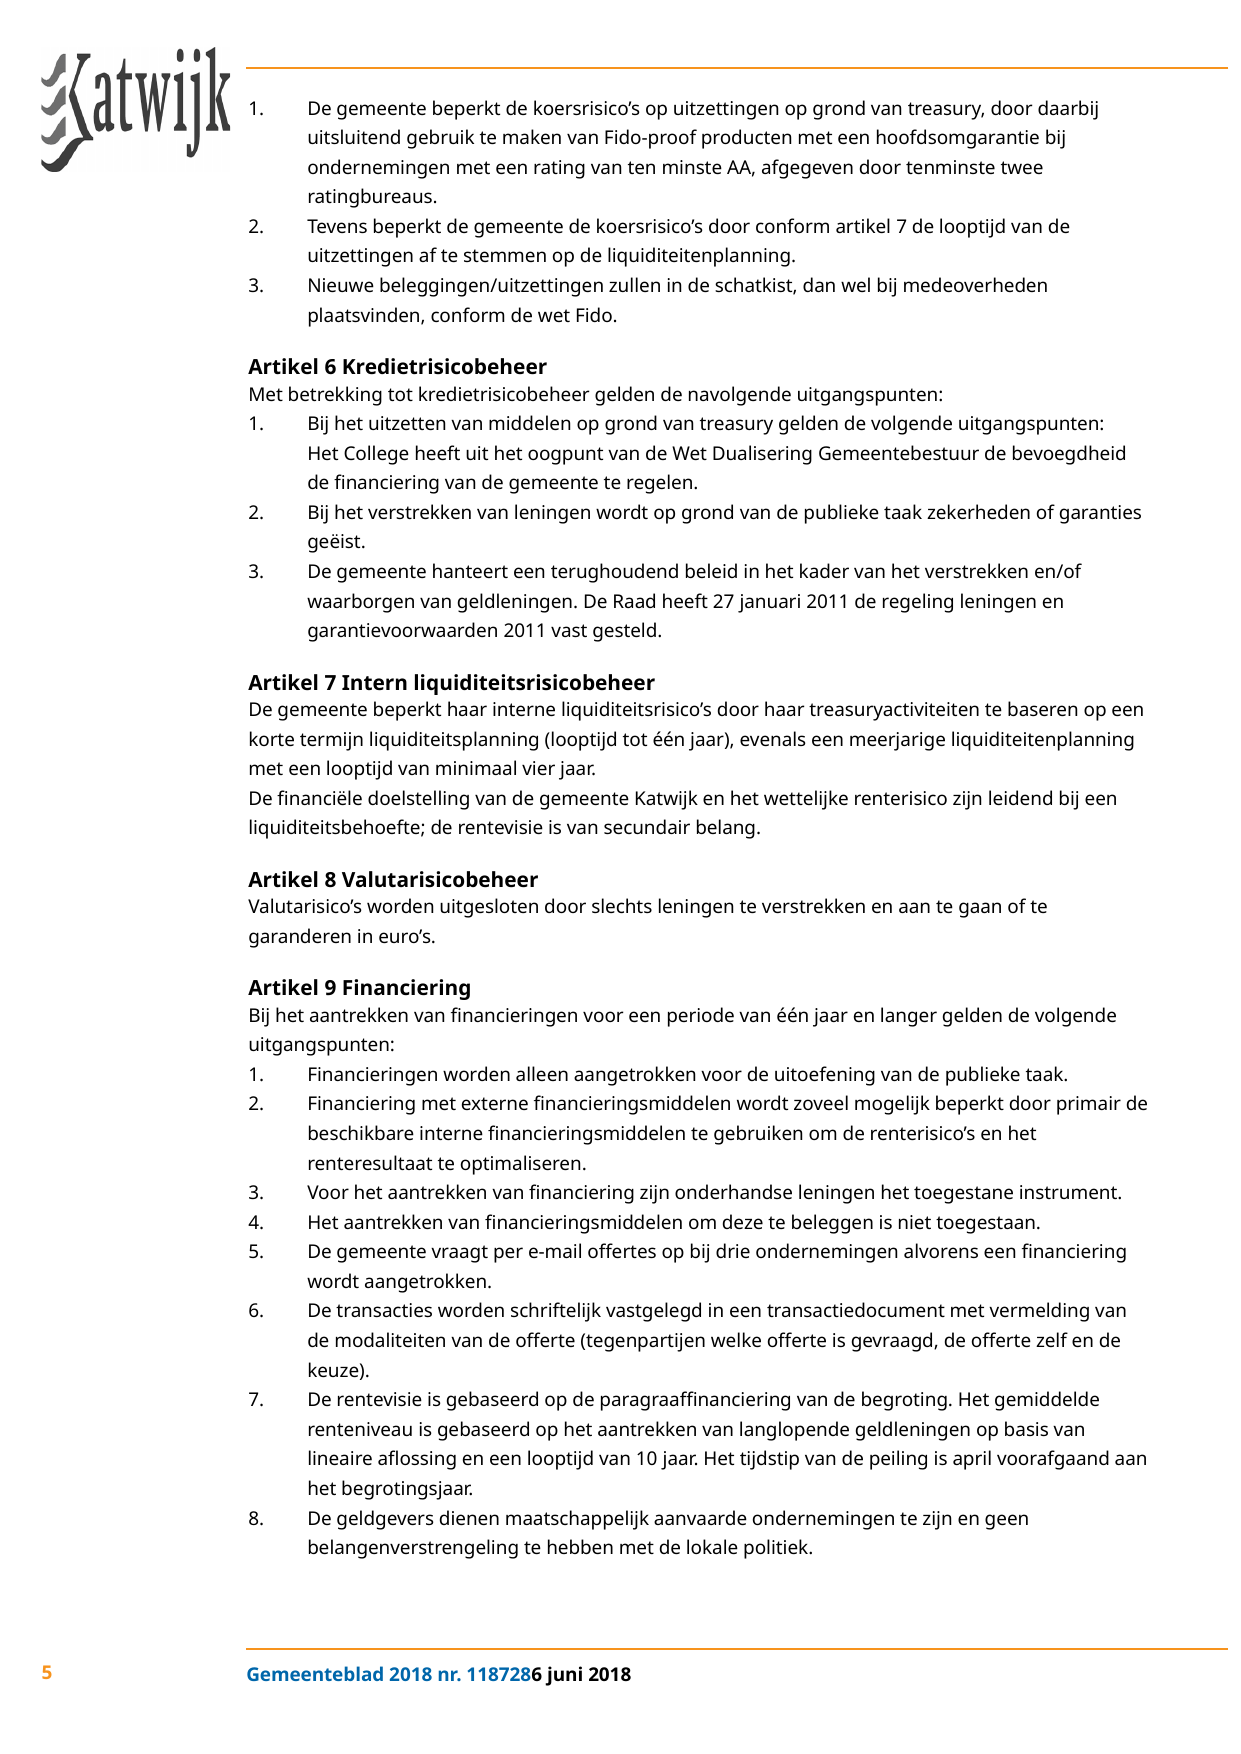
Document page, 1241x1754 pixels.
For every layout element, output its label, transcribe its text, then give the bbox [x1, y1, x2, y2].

list Het aantrekken van financieringsmiddelen om deze te beleggen is niet toegestaan. [248, 1209, 1152, 1235]
list De rentevisie is gebaseerd op de paragraaffinanciering van de begroting. Het gemiddelde renteniveau is gebaseerd op het aantrekken van langlopende geldleningen op basis van lineaire aflossing en een looptijd van 10 jaar. Het tijdstip van de peiling is april voorafgaand aan het begrotingsjaar. [248, 1386, 1152, 1501]
text Valutarisico’s worden uitgesloten door slechts leningen te verstrekken en aan te gaan of te garanderen in euro’s. [248, 893, 1152, 949]
list De transacties worden schriftelijk vastgelegd in een transactiedocument met vermelding van de modaliteiten van de offerte (tegenpartijen welke offerte is gevraagd, de offerte zelf en de keuze). [248, 1298, 1152, 1383]
text Bij het aantrekken van financieringen voor een periode van één jaar en langer gelden de volgende uitgangspunten: [248, 1002, 1152, 1057]
list Bij het verstrekken van leningen wordt op grond van de publieke taak zekerheden of garanties geëist. [248, 499, 1152, 554]
list Tevens beperkt de gemeente de koersrisico’s door conform artikel 7 de looptijd van de uitzettingen af te stemmen op de liquiditeitenplanning. [248, 213, 1152, 268]
text Artikel 8 Valutarisicobeheer [248, 865, 1152, 893]
list Nieuwe beleggingen/uitzettingen zullen in de schatkist, dan wel bij medeoverheden plaatsvinden, conform de wet Fido. [248, 272, 1152, 328]
text De gemeente beperkt haar interne liquiditeitsrisico’s door haar treasuryactiviteiten te baseren op een korte termijn liquiditeitsplanning (looptijd tot één jaar), evenals een meerjarige liquiditeitenplanning met een looptijd van minimaal vier jaar. [248, 696, 1152, 781]
list De geldgevers dienen maatschappelijk aanvaarde ondernemingen te zijn en geen belangenverstrengeling te hebben met de lokale politiek. [248, 1505, 1152, 1560]
text De financiële doelstelling van de gemeente Katwijk en het wettelijke renterisico zijn leidend bij een liquiditeitsbehoefte; de rentevisie is van secundair belang. [248, 785, 1152, 840]
text Artikel 9 Financiering [248, 973, 1152, 1002]
list De gemeente vraagt per e-mail offertes op bij drie ondernemingen alvorens een financiering wordt aangetrokken. [248, 1238, 1152, 1294]
list Voor het aantrekken van financiering zijn onderhandse leningen het toegestane instrument. [248, 1179, 1152, 1205]
text Artikel 7 Intern liquiditeitsrisicobeheer [248, 668, 1152, 696]
list Bij het uitzetten van middelen op grond van treasury gelden de volgende uitgangspunten: [248, 410, 1152, 436]
text Artikel 6 Kredietrisicobeheer [248, 352, 1152, 381]
text Met betrekking tot kredietrisicobeheer gelden de navolgende uitgangspunten: [248, 381, 1152, 406]
picture [41, 47, 231, 172]
list Het College heeft uit het oogpunt van de Wet Dualisering Gemeentebestuur de bevoegdheid de financiering van de gemeente te regelen. [248, 440, 1152, 495]
list Financiering met externe financieringsmiddelen wordt zoveel mogelijk beperkt door primair de beschikbare interne financieringsmiddelen te gebruiken om de renterisico’s en het renteresultaat te optimaliseren. [248, 1091, 1152, 1176]
list De gemeente hanteert een terughoudend beleid in het kader van het verstrekken en/of waarborgen van geldleningen. De Raad heeft 27 januari 2011 de regeling leningen en garantievoorwaarden 2011 vast gesteld. [248, 558, 1152, 643]
list De gemeente beperkt de koersrisico’s op uitzettingen op grond van treasury, door daarbij uitsluitend gebruik te maken van Fido-proof producten met een hoofdsomgarantie bij ondernemingen met een rating van ten minste AA, afgegeven door tenminste twee ratingbureaus. [248, 95, 1152, 209]
list Financieringen worden alleen aangetrokken voor de uitoefening van de publieke taak. [248, 1061, 1152, 1087]
